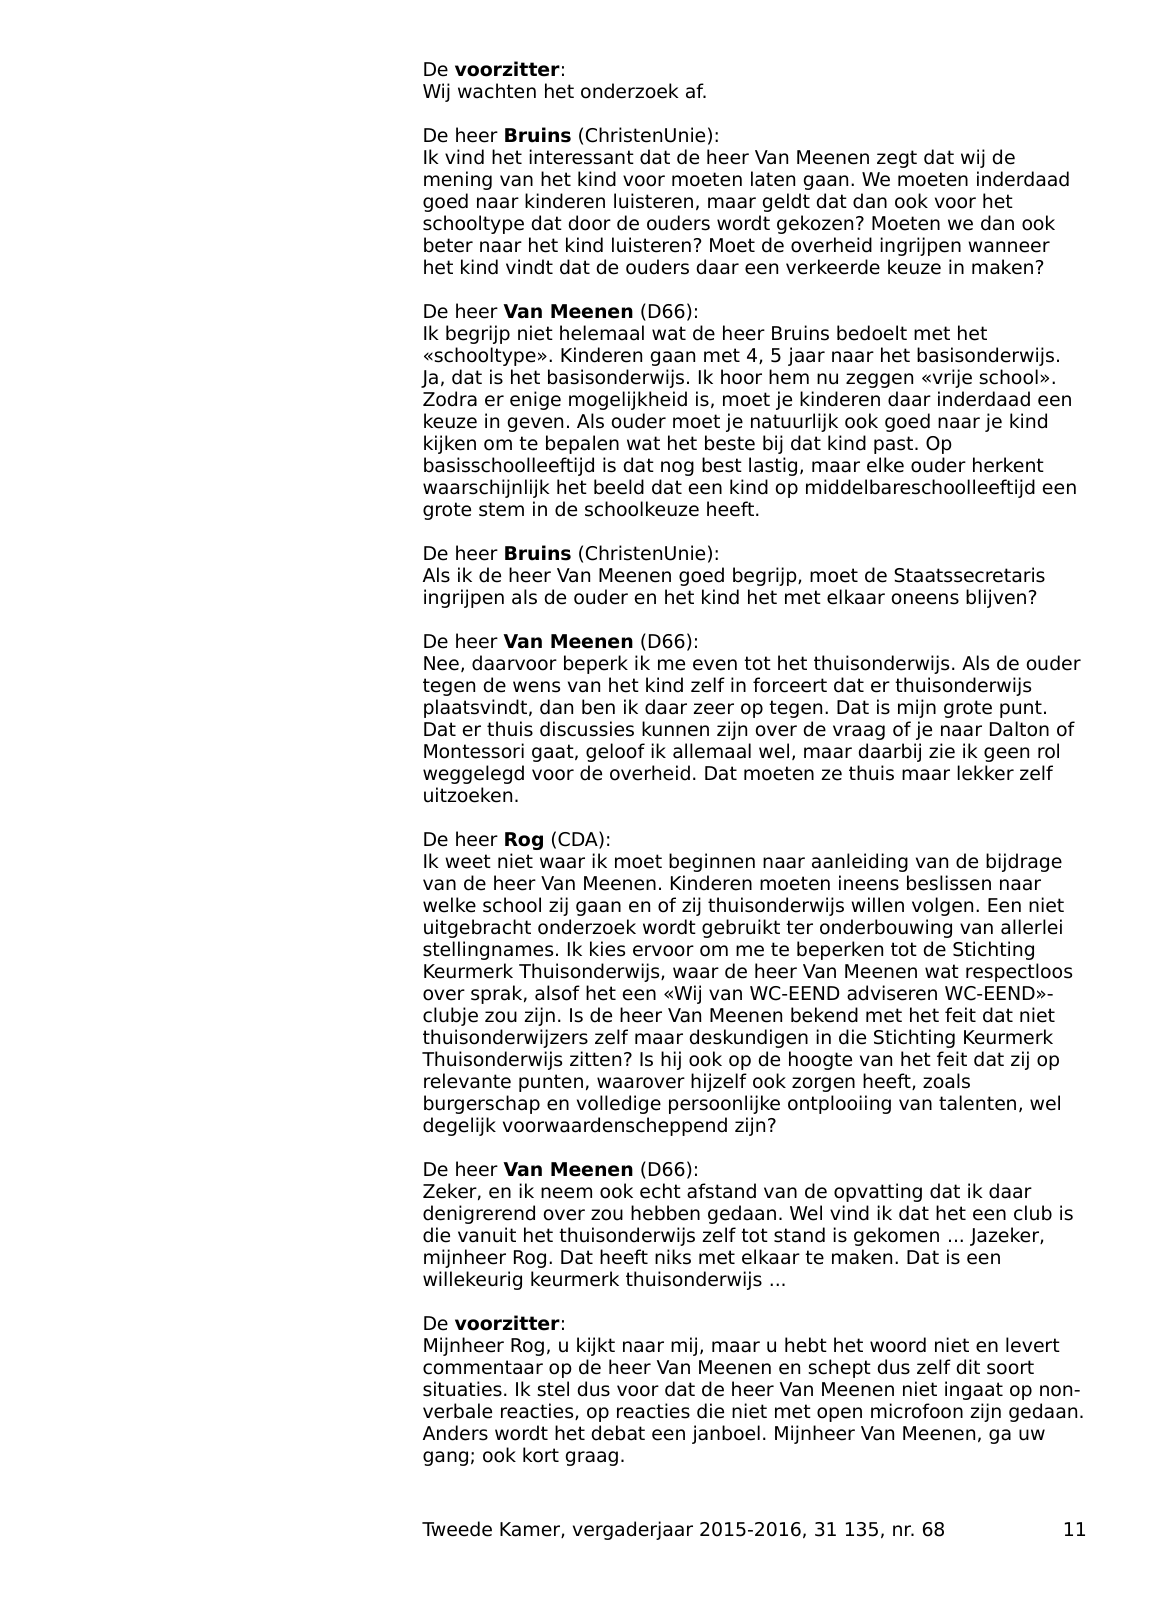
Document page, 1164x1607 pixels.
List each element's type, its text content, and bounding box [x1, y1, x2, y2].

text Mijnheer Rog, u kijkt naar mij, maar u hebt het woord niet en levert commentaar op de heer Van Meenen en schept dus zelf dit soort situaties. Ik stel dus voor dat de heer Van Meenen niet ingaat op non-verbale reacties, op reacties die niet met open microfoon zijn gedaan. Anders wordt het debat een janboel. Mijnheer Van Meenen, ga uw gang; ook kort graag. [422, 1335, 1087, 1467]
text De voorzitter: [422, 1313, 1087, 1335]
text De voorzitter: [422, 59, 1087, 81]
text Ik vind het interessant dat de heer Van Meenen zegt dat wij de mening van het kind voor moeten laten gaan. We moeten inderdaad goed naar kinderen luisteren, maar geldt dat dan ook voor het schooltype dat door de ouders wordt gekozen? Moeten we dan ook beter naar het kind luisteren? Moet de overheid ingrijpen wanneer het kind vindt dat de ouders daar een verkeerde keuze in maken? [422, 147, 1087, 279]
text De heer Van Meenen (D66): [422, 301, 1087, 323]
text Wij wachten het onderzoek af. [422, 81, 1087, 103]
text Zeker, en ik neem ook echt afstand van de opvatting dat ik daar denigrerend over zou hebben gedaan. Wel vind ik dat het een club is die vanuit het thuisonderwijs zelf tot stand is gekomen ... Jazeker, mijnheer Rog. Dat heeft niks met elkaar te maken. Dat is een willekeurig keurmerk thuisonderwijs ... [422, 1181, 1087, 1291]
text De heer Van Meenen (D66): [422, 1159, 1087, 1181]
text Ik weet niet waar ik moet beginnen naar aanleiding van de bijdrage van de heer Van Meenen. Kinderen moeten ineens beslissen naar welke school zij gaan en of zij thuisonderwijs willen volgen. Een niet uitgebracht onderzoek wordt gebruikt ter onderbouwing van allerlei stellingnames. Ik kies ervoor om me te beperken tot de Stichting Keurmerk Thuisonderwijs, waar de heer Van Meenen wat respectloos over sprak, alsof het een «Wij van WC-EEND adviseren WC-EEND»-clubje zou zijn. Is de heer Van Meenen bekend met het feit dat niet thuisonderwijzers zelf maar deskundigen in die Stichting Keurmerk Thuisonderwijs zitten? Is hij ook op de hoogte van het feit dat zij op relevante punten, waarover hijzelf ook zorgen heeft, zoals burgerschap en volledige persoonlijke ontplooiing van talenten, wel degelijk voorwaardenscheppend zijn? [422, 851, 1087, 1137]
text Ik begrijp niet helemaal wat de heer Bruins bedoelt met het «schooltype». Kinderen gaan met 4, 5 jaar naar het basisonderwijs. Ja, dat is het basisonderwijs. Ik hoor hem nu zeggen «vrije school». Zodra er enige mogelijkheid is, moet je kinderen daar inderdaad een keuze in geven. Als ouder moet je natuurlijk ook goed naar je kind kijken om te bepalen wat het beste bij dat kind past. Op basisschoolleeftijd is dat nog best lastig, maar elke ouder herkent waarschijnlijk het beeld dat een kind op middelbareschoolleeftijd een grote stem in de schoolkeuze heeft. [422, 323, 1087, 521]
text Nee, daarvoor beperk ik me even tot het thuisonderwijs. Als de ouder tegen de wens van het kind zelf in forceert dat er thuisonderwijs plaatsvindt, dan ben ik daar zeer op tegen. Dat is mijn grote punt. Dat er thuis discussies kunnen zijn over de vraag of je naar Dalton of Montessori gaat, geloof ik allemaal wel, maar daarbij zie ik geen rol weggelegd voor de overheid. Dat moeten ze thuis maar lekker zelf uitzoeken. [422, 653, 1087, 807]
text De heer Van Meenen (D66): [422, 631, 1087, 653]
text De heer Rog (CDA): [422, 829, 1087, 851]
text De heer Bruins (ChristenUnie): [422, 125, 1087, 147]
text De heer Bruins (ChristenUnie): [422, 543, 1087, 565]
text Als ik de heer Van Meenen goed begrijp, moet de Staatssecretaris ingrijpen als de ouder en het kind het met elkaar oneens blijven? [422, 565, 1087, 609]
